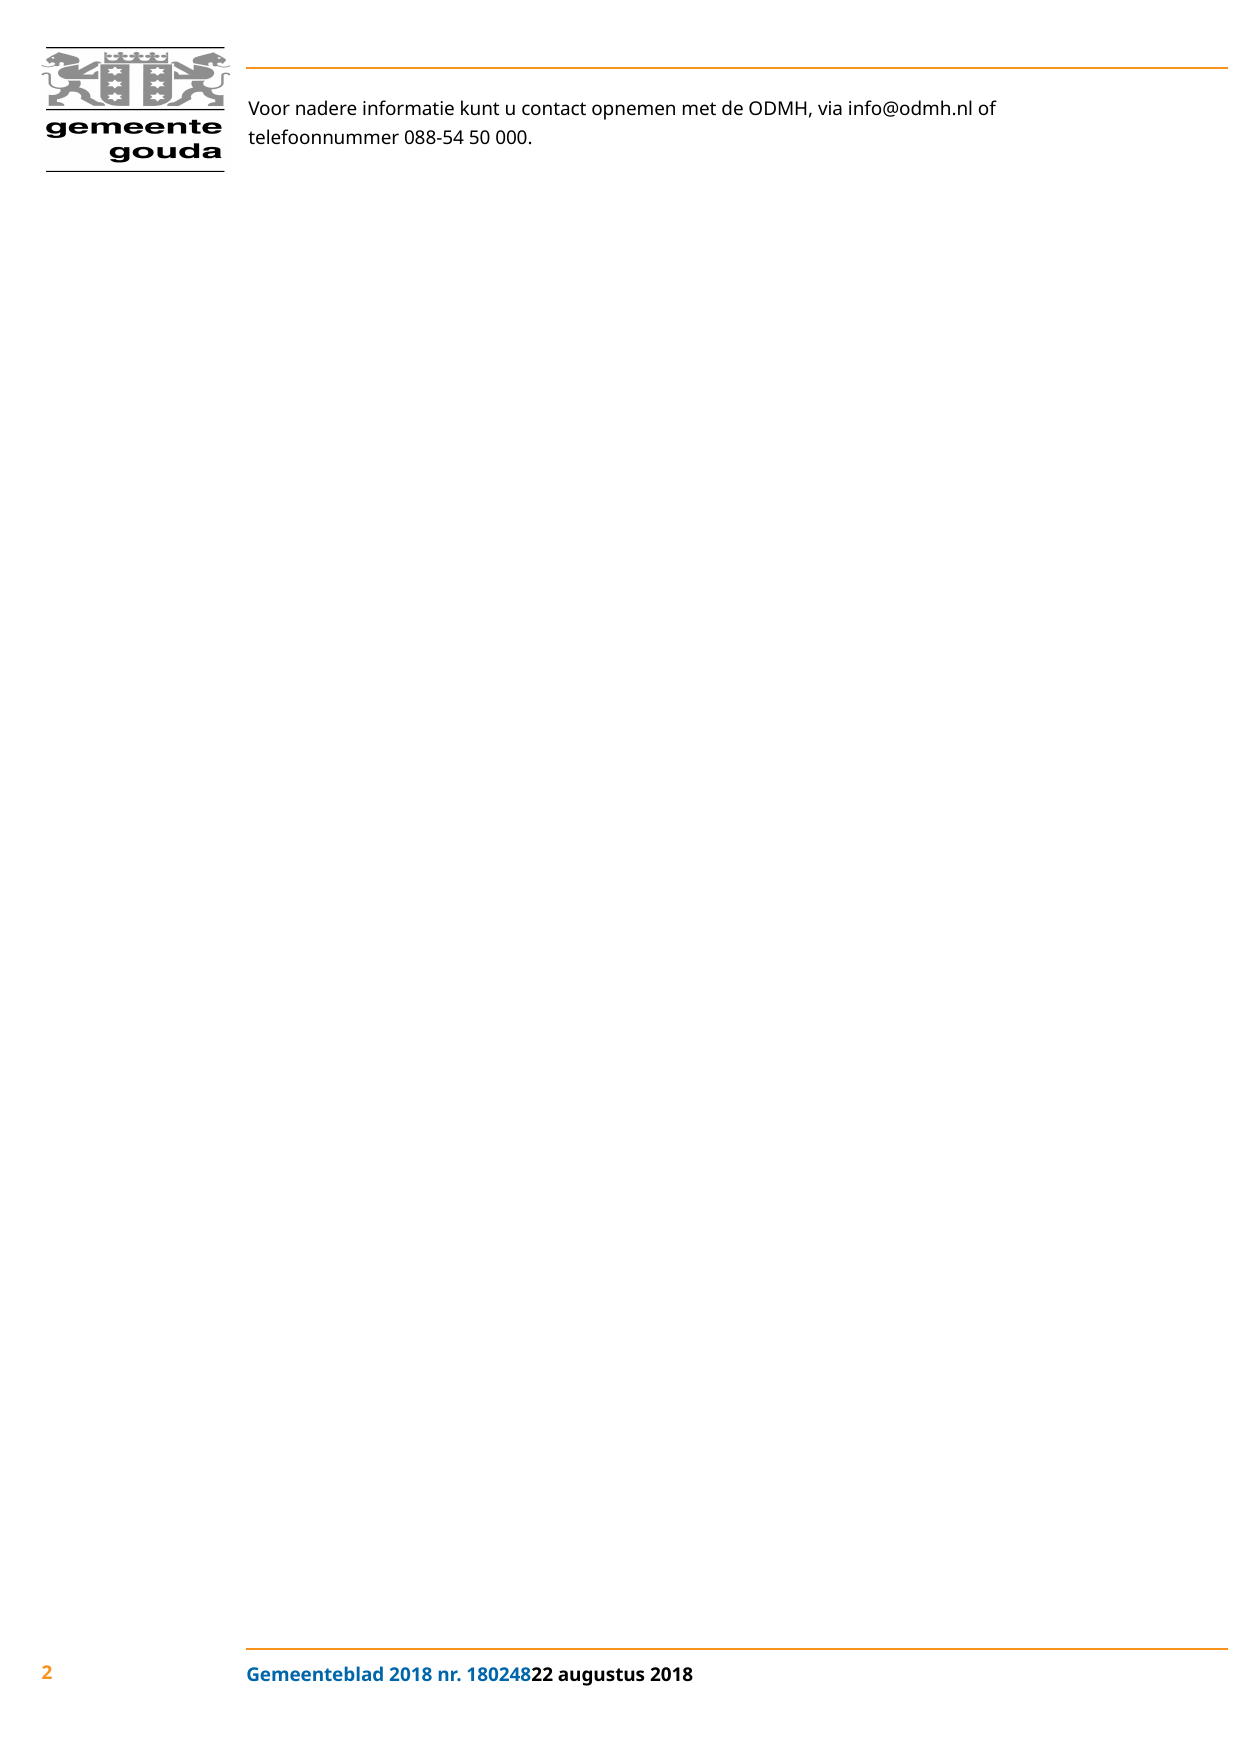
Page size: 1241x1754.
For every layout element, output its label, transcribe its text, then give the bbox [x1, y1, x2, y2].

picture [41, 47, 231, 172]
text Voor nadere informatie kunt u contact opnemen met de ODMH, via info@odmh.nl of telefoonnummer 088-54 50 000. [248, 95, 1152, 150]
